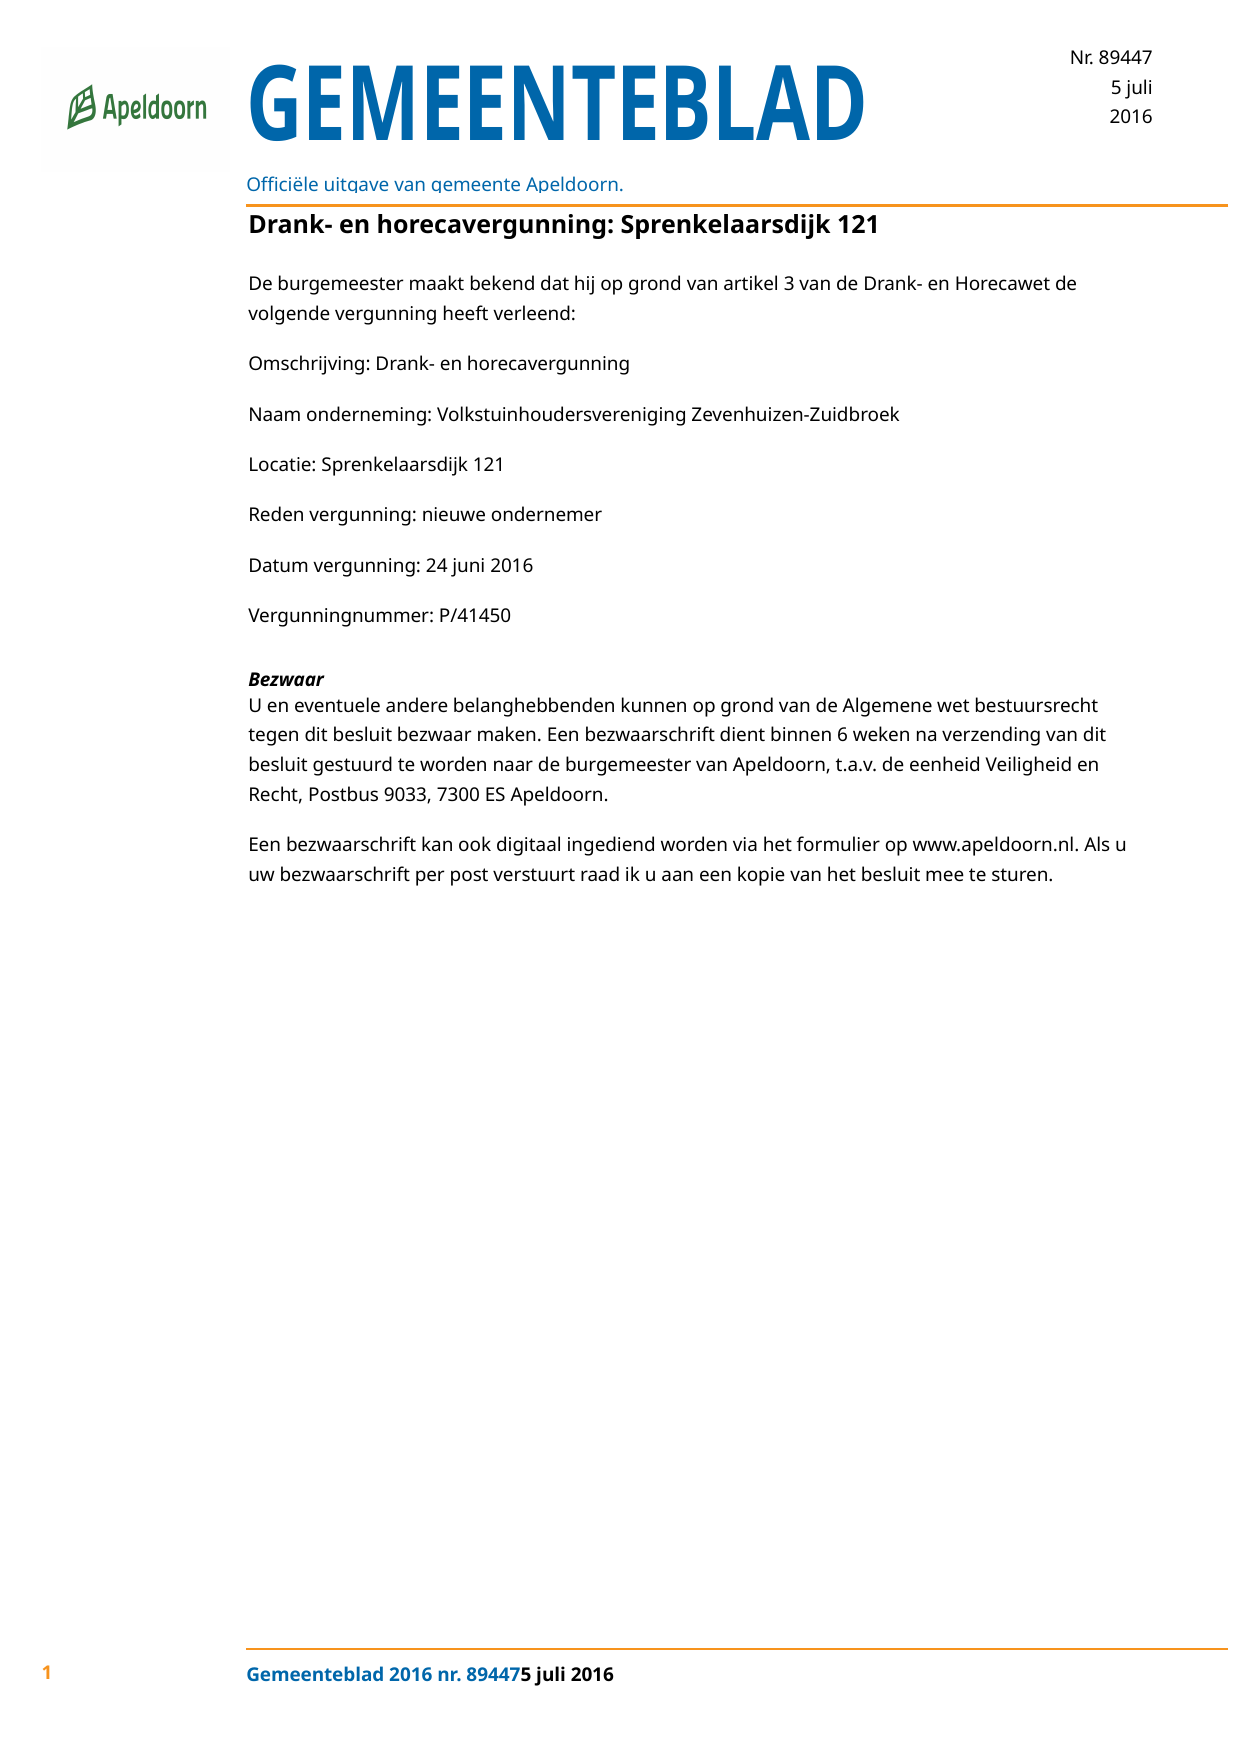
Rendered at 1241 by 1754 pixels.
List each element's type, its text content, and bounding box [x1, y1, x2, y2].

text Drank- en horecavergunning: Sprenkelaarsdijk 121 [248, 207, 1152, 241]
text Reden vergunning: nieuwe ondernemer [248, 502, 1152, 527]
text Een bezwaarschrift kan ook digitaal ingediend worden via het formulier op www.apeldoorn.nl. Als u uw bezwaarschrift per post verstuurt raad ik u aan een kopie van het besluit mee te sturen. [248, 831, 1152, 887]
text De burgemeester maakt bekend dat hij op grond van artikel 3 van de Drank- en Horecawet de volgende vergunning heeft verleend: [248, 270, 1152, 326]
text Locatie: Sprenkelaarsdijk 121 [248, 451, 1152, 477]
text U en eventuele andere belanghebbenden kunnen op grond van de Algemene wet bestuursrecht tegen dit besluit bezwaar maken. Een bezwaarschrift dient binnen 6 weken na verzending van dit besluit gestuurd te worden naar de burgemeester van Apeldoorn, t.a.v. de eenheid Veiligheid en Recht, Postbus 9033, 7300 ES Apeldoorn. [248, 692, 1152, 807]
text Datum vergunning: 24 juni 2016 [248, 552, 1152, 578]
text Bezwaar [248, 666, 1152, 692]
picture [41, 47, 231, 172]
text Naam onderneming: Volkstuinhoudersvereniging Zevenhuizen-Zuidbroek [248, 401, 1152, 426]
text Vergunningnummer: P/41450 [248, 602, 1152, 628]
text Omschrijving: Drank- en horecavergunning [248, 350, 1152, 376]
